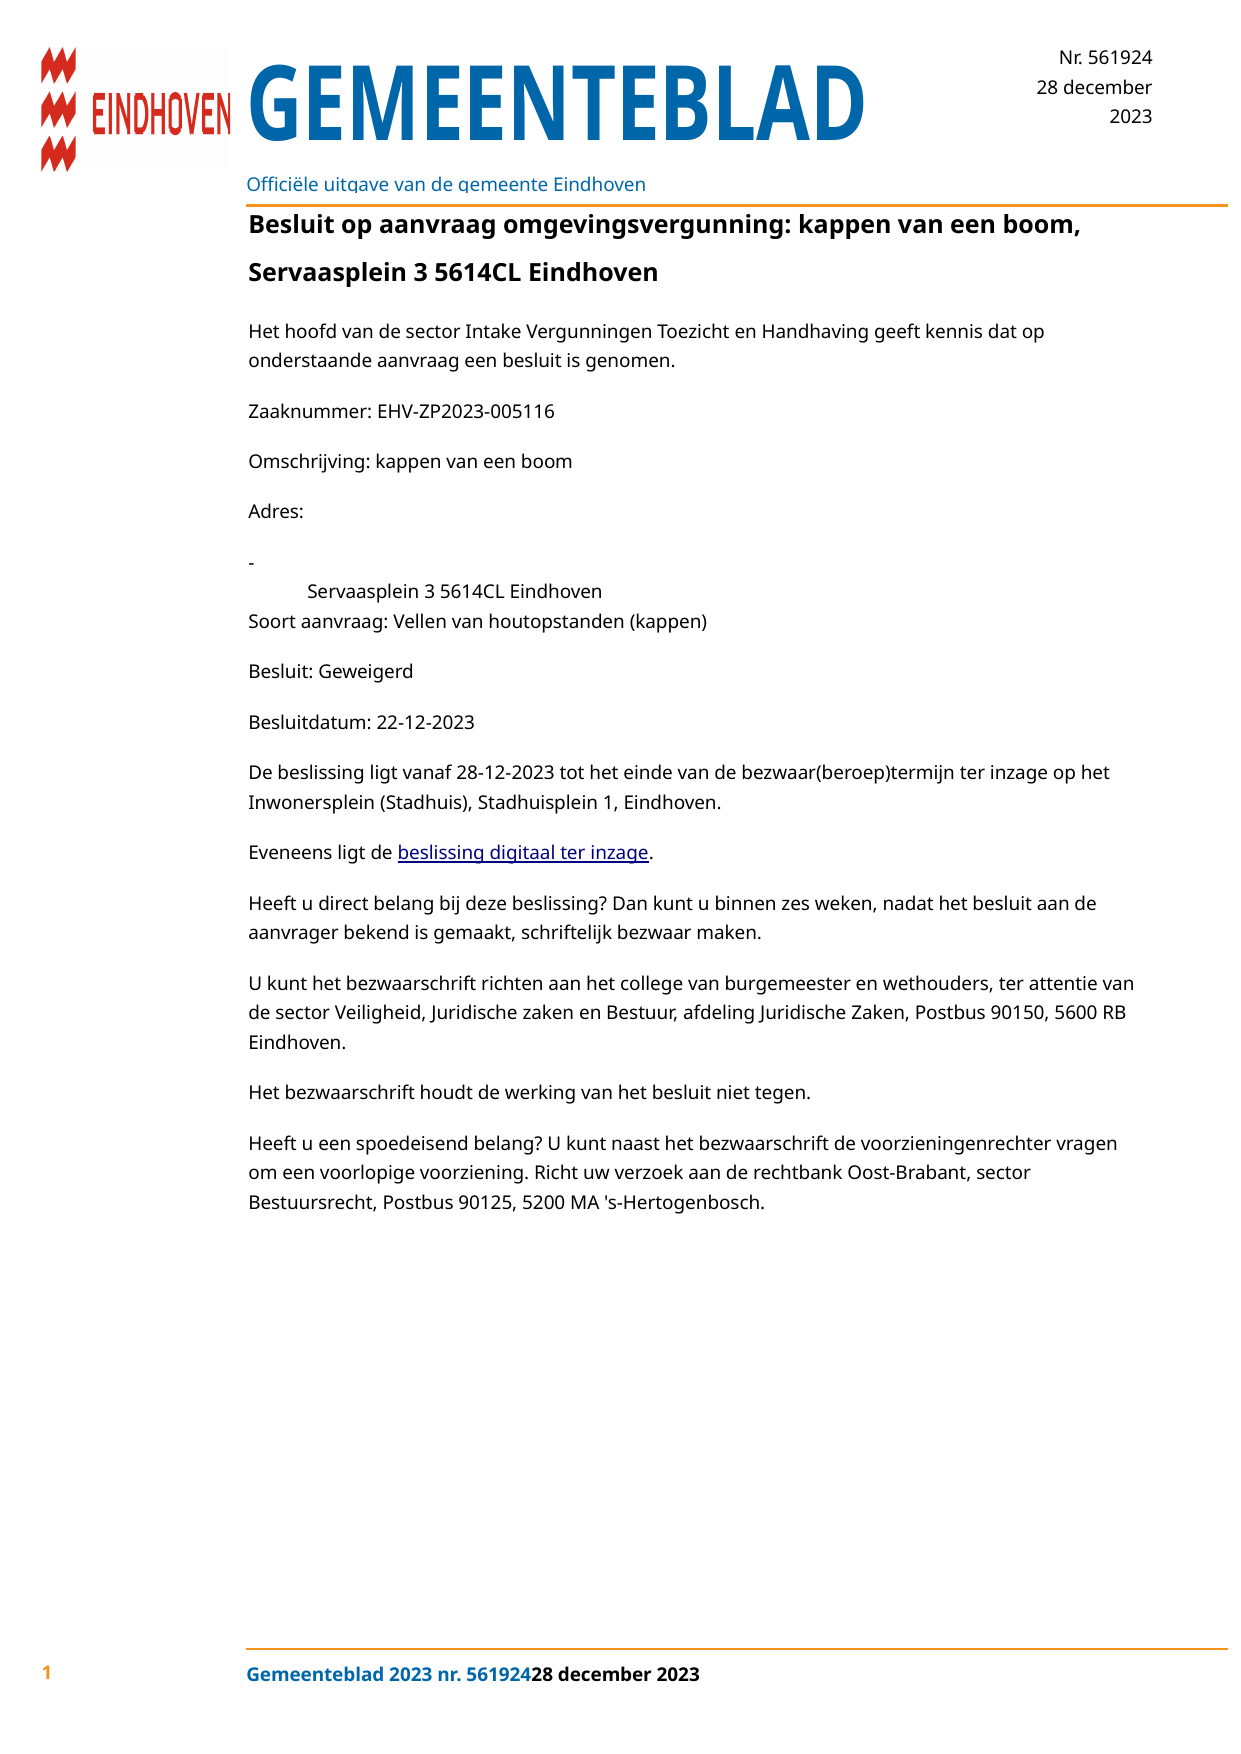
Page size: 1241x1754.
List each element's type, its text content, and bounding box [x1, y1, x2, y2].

text U kunt het bezwaarschrift richten aan het college van burgemeester en wethouders, ter attentie van de sector Veiligheid, Juridische zaken en Bestuur, afdeling Juridische Zaken, Postbus 90150, 5600 RB Eindhoven. [248, 970, 1152, 1055]
text Adres: [248, 499, 1152, 524]
text Soort aanvraag: Vellen van houtopstanden (kappen) [248, 608, 1152, 634]
text Het bezwaarschrift houdt de werking van het besluit niet tegen. [248, 1079, 1152, 1105]
text Het hoofd van de sector Intake Vergunningen Toezicht en Handhaving geeft kennis dat op onderstaande aanvraag een besluit is genomen. [248, 318, 1152, 373]
text Besluitdatum: 22-12-2023 [248, 709, 1152, 735]
text Zaaknummer: EHV-ZP2023-005116 [248, 398, 1152, 424]
text Heeft u een spoedeisend belang? U kunt naast het bezwaarschrift de voorzieningenrechter vragen om een voorlopige voorziening. Richt uw verzoek aan de rechtbank Oost-Brabant, sector Bestuursrecht, Postbus 90125, 5200 MA 's-Hertogenbosch. [248, 1130, 1152, 1215]
text Eveneens ligt de beslissing digitaal ter inzage. [248, 839, 1152, 865]
text De beslissing ligt vanaf 28-12-2023 tot het einde van de bezwaar(beroep)termijn ter inzage op het Inwonersplein (Stadhuis), Stadhuisplein 1, Eindhoven. [248, 759, 1152, 815]
text Omschrijving: kappen van een boom [248, 448, 1152, 474]
list Servaasplein 3 5614CL Eindhoven [248, 579, 1152, 604]
picture [41, 47, 231, 172]
text Heeft u direct belang bij deze beslissing? Dan kunt u binnen zes weken, nadat het besluit aan de aanvrager bekend is gemaakt, schriftelijk bezwaar maken. [248, 890, 1152, 945]
text Besluit op aanvraag omgevingsvergunning: kappen van een boom, Servaasplein 3 5614CL Eindhoven [248, 207, 1152, 288]
text Besluit: Geweigerd [248, 659, 1152, 684]
